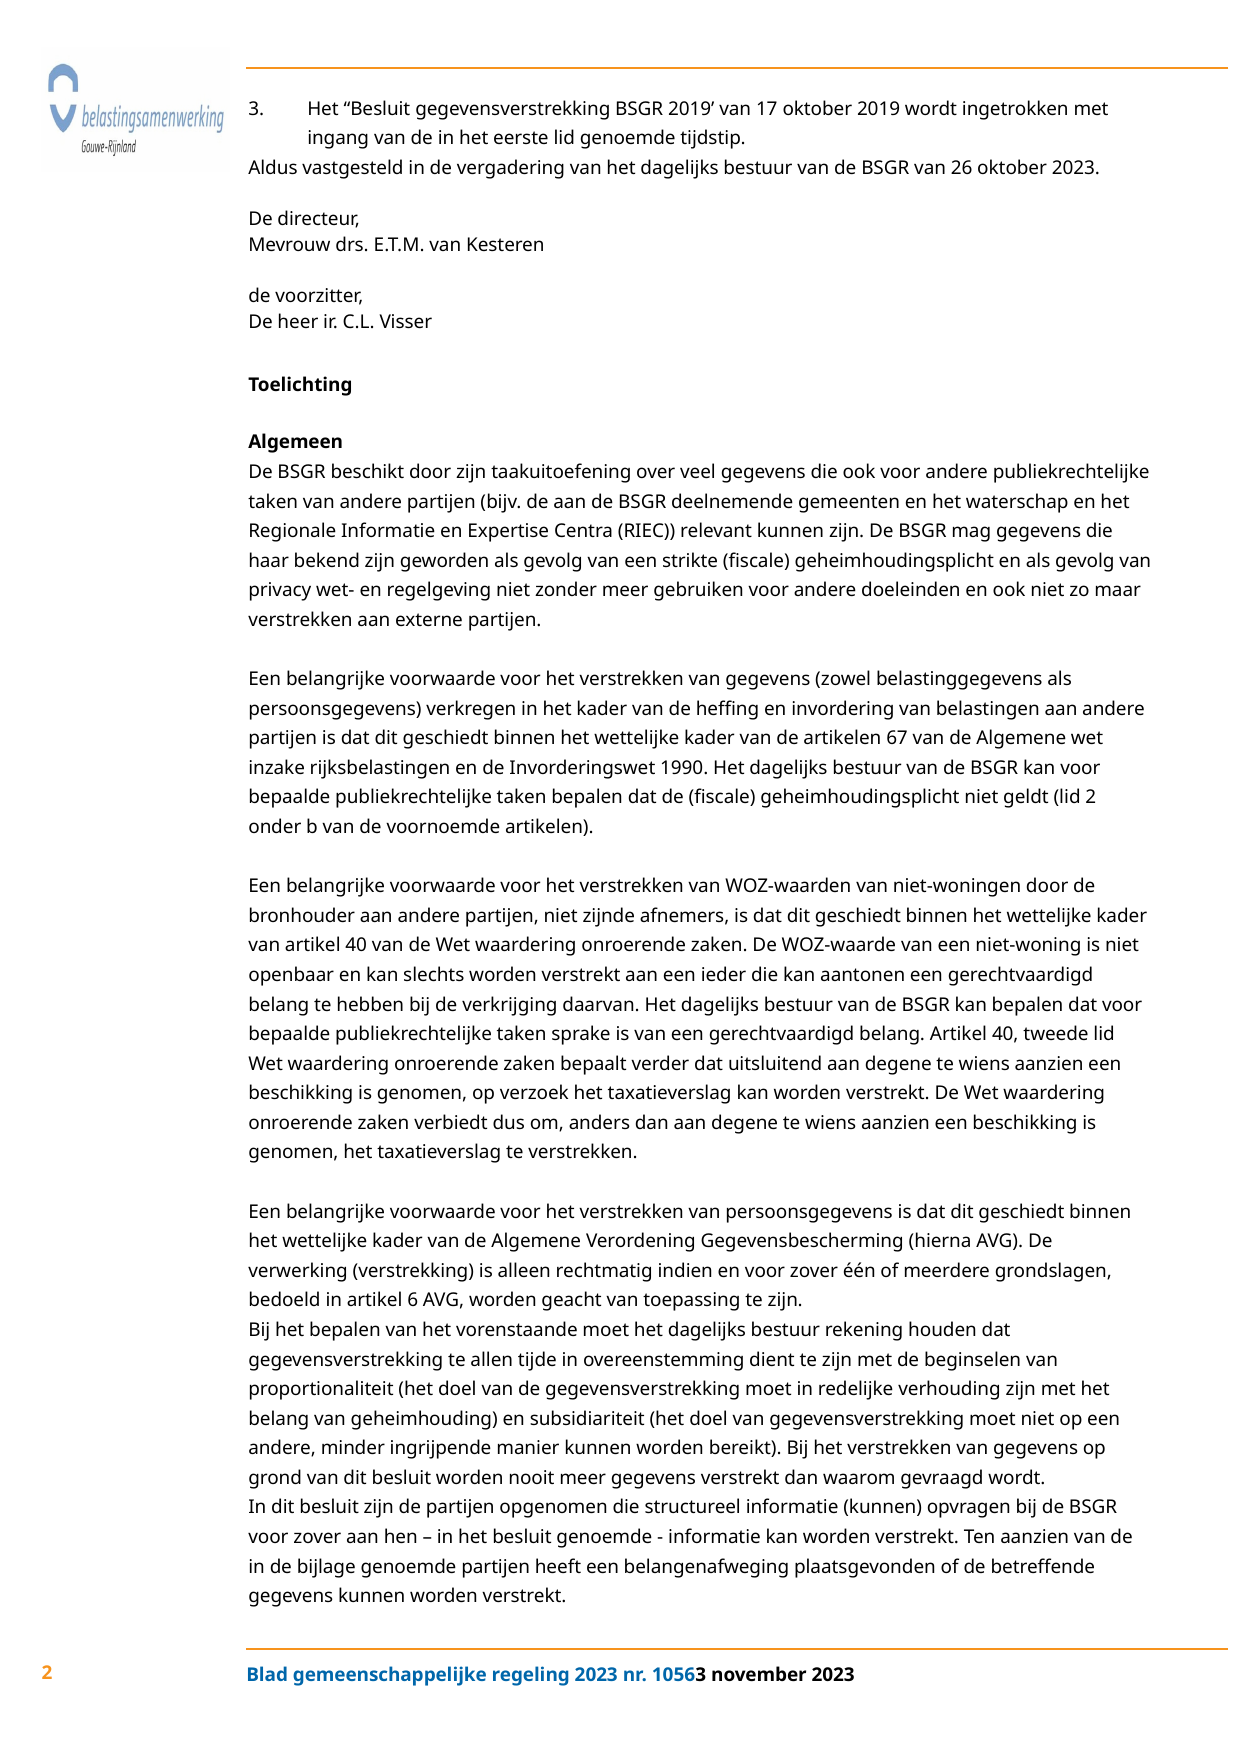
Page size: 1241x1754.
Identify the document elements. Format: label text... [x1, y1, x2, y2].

text Een belangrijke voorwaarde voor het verstrekken van WOZ-waarden van niet-woningen door de bronhouder aan andere partijen, niet zijnde afnemers, is dat dit geschiedt binnen het wettelijke kader van artikel 40 van de Wet waardering onroerende zaken. De WOZ-waarde van een niet-woning is niet openbaar en kan slechts worden verstrekt aan een ieder die kan aantonen een gerechtvaardigd belang te hebben bij de verkrijging daarvan. Het dagelijks bestuur van de BSGR kan bepalen dat voor bepaalde publiekrechtelijke taken sprake is van een gerechtvaardigd belang. Artikel 40, tweede lid Wet waardering onroerende zaken bepaalt verder dat uitsluitend aan degene te wiens aanzien een beschikking is genomen, op verzoek het taxatieverslag kan worden verstrekt. De Wet waardering onroerende zaken verbiedt dus om, anders dan aan degene te wiens aanzien een beschikking is genomen, het taxatieverslag te verstrekken. [248, 872, 1152, 1164]
text Een belangrijke voorwaarde voor het verstrekken van persoonsgegevens is dat dit geschiedt binnen het wettelijke kader van de Algemene Verordening Gegevensbescherming (hierna AVG). De verwerking (verstrekking) is alleen rechtmatig indien en voor zover één of meerdere grondslagen, bedoeld in artikel 6 AVG, worden geacht van toepassing te zijn. [248, 1198, 1152, 1312]
text Toelichting [248, 360, 1152, 399]
text de voorzitter, [248, 283, 1152, 308]
text Algemeen [248, 429, 1152, 454]
text Bij het bepalen van het vorenstaande moet het dagelijks bestuur rekening houden dat gegevensverstrekking te allen tijde in overeenstemming dient te zijn met de beginselen van proportionaliteit (het doel van de gegevensverstrekking moet in redelijke verhouding zijn met het belang van geheimhouding) en subsidiariteit (het doel van gegevensverstrekking moet niet op een andere, minder ingrijpende manier kunnen worden bereikt). Bij het verstrekken van gegevens op grond van dit besluit worden nooit meer gegevens verstrekt dan waarom gevraagd wordt. [248, 1316, 1152, 1490]
picture [41, 47, 231, 172]
text In dit besluit zijn de partijen opgenomen die structureel informatie (kunnen) opvragen bij de BSGR voor zover aan hen – in het besluit genoemde - informatie kan worden verstrekt. Ten aanzien van de in de bijlage genoemde partijen heeft een belangenafweging plaatsgevonden of de betreffende gegevens kunnen worden verstrekt. [248, 1494, 1152, 1608]
text De BSGR beschikt door zijn taakuitoefening over veel gegevens die ook voor andere publiekrechtelijke taken van andere partijen (bijv. de aan de BSGR deelnemende gemeenten en het waterschap en het Regionale Informatie en Expertise Centra (RIEC)) relevant kunnen zijn. De BSGR mag gegevens die haar bekend zijn geworden als gevolg van een strikte (fiscale) geheimhoudingsplicht en als gevolg van privacy wet- en regelgeving niet zonder meer gebruiken voor andere doeleinden en ook niet zo maar verstrekken aan externe partijen. [248, 458, 1152, 632]
text De directeur, [248, 205, 1152, 231]
text Aldus vastgesteld in de vergadering van het dagelijks bestuur van de BSGR van 26 oktober 2023. [248, 154, 1152, 180]
text De heer ir. C.L. Visser [248, 308, 1152, 334]
text Mevrouw drs. E.T.M. van Kesteren [248, 231, 1152, 257]
list Het “Besluit gegevensverstrekking BSGR 2019’ van 17 oktober 2019 wordt ingetrokken met ingang van de in het eerste lid genoemde tijdstip. [248, 95, 1152, 150]
text Een belangrijke voorwaarde voor het verstrekken van gegevens (zowel belastinggegevens als persoonsgegevens) verkregen in het kader van de heffing en invordering van belastingen aan andere partijen is dat dit geschiedt binnen het wettelijke kader van de artikelen 67 van de Algemene wet inzake rijksbelastingen en de Invorderingswet 1990. Het dagelijks bestuur van de BSGR kan voor bepaalde publiekrechtelijke taken bepalen dat de (fiscale) geheimhoudingsplicht niet geldt (lid 2 onder b van de voornoemde artikelen). [248, 665, 1152, 839]
